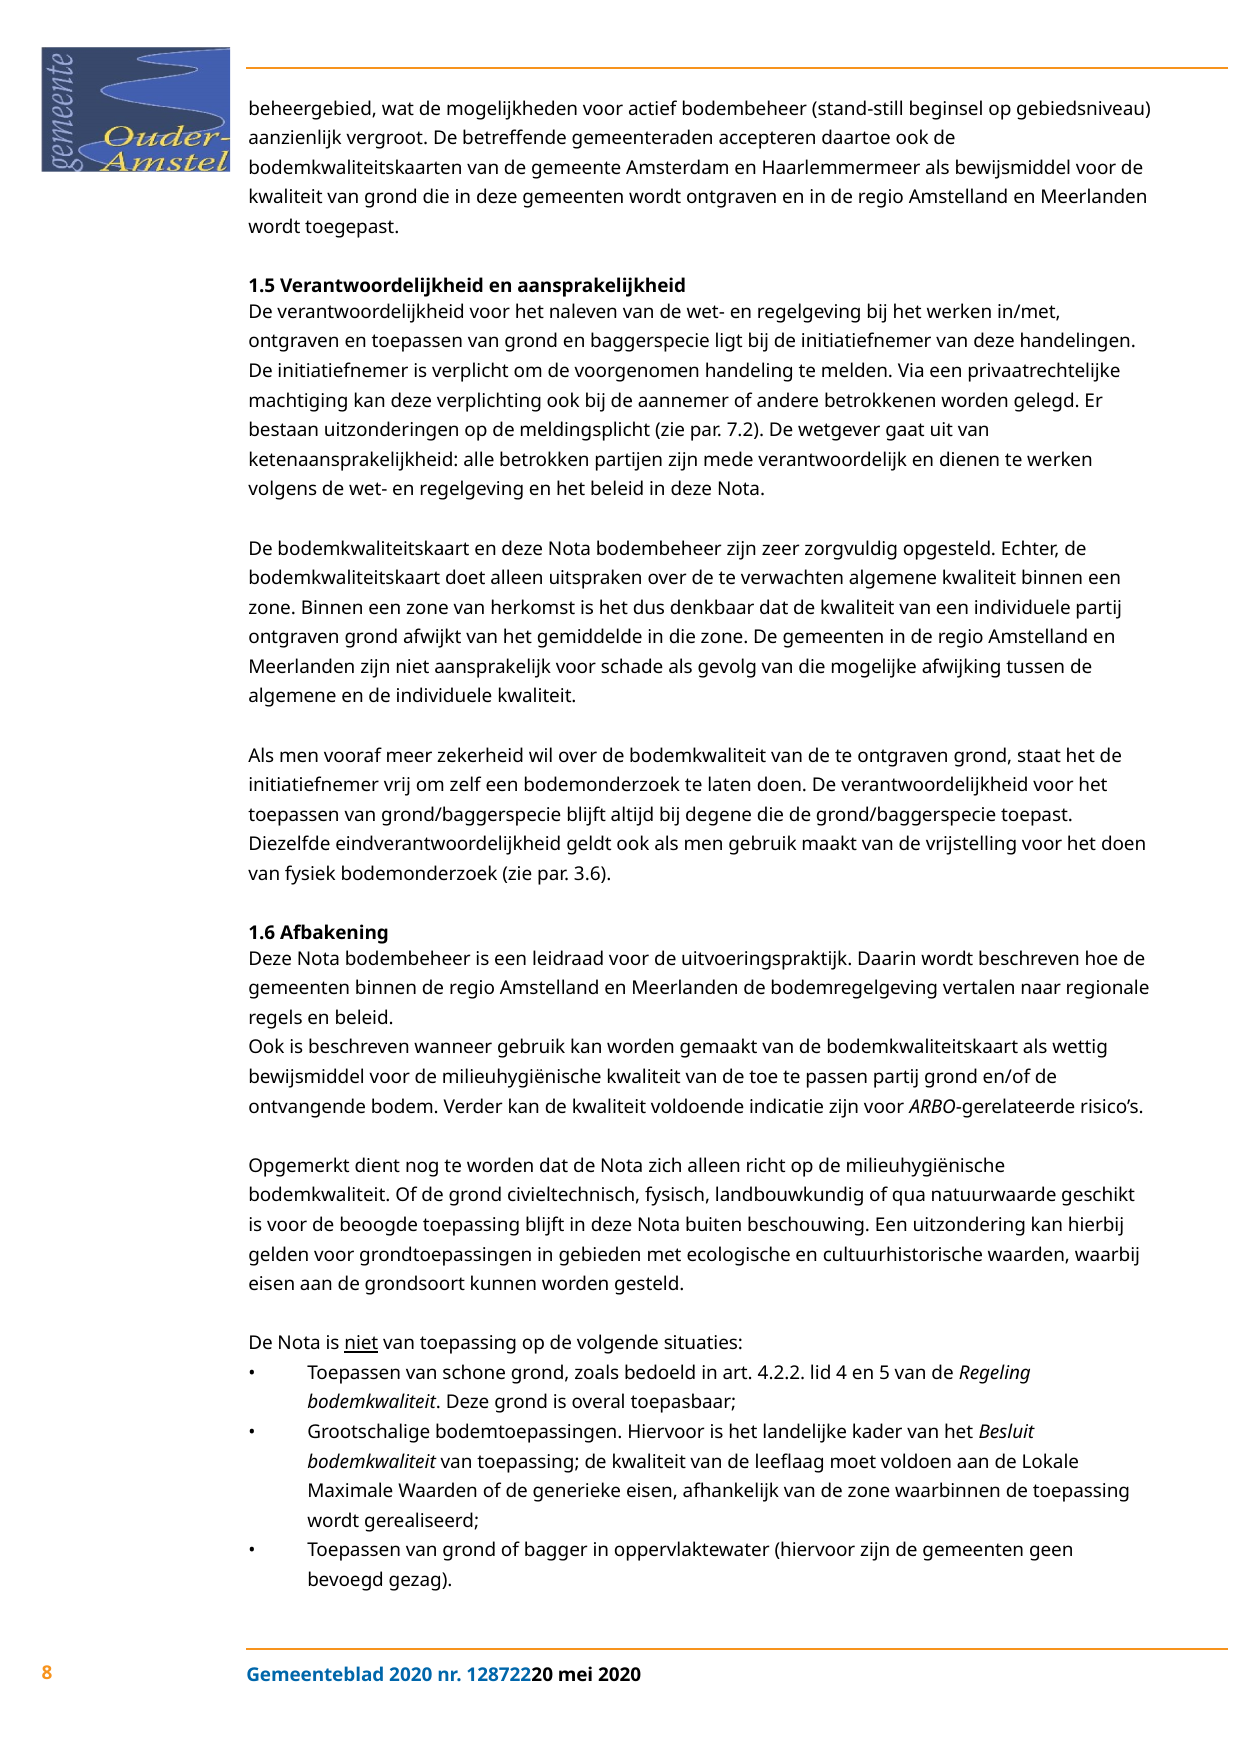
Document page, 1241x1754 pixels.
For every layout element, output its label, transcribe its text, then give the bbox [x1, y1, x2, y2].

picture [41, 47, 231, 172]
list Toepassen van grond of bagger in oppervlaktewater (hiervoor zijn de gemeenten geen bevoegd gezag). [248, 1537, 1152, 1592]
text Als men vooraf meer zekerheid wil over de bodemkwaliteit van de te ontgraven grond, staat het de initiatiefnemer vrij om zelf een bodemonderzoek te laten doen. De verantwoordelijkheid voor het toepassen van grond/baggerspecie blijft altijd bij degene die de grond/baggerspecie toepast. Diezelfde eindverantwoordelijkheid geldt ook als men gebruik maakt van de vrijstelling voor het doen van fysiek bodemonderzoek (zie par. 3.6). [248, 742, 1152, 886]
text Opgemerkt dient nog te worden dat de Nota zich alleen richt op de milieuhygiënische bodemkwaliteit. Of de grond civieltechnisch, fysisch, landbouwkundig of qua natuurwaarde geschikt is voor de beoogde toepassing blijft in deze Nota buiten beschouwing. Een uitzondering kan hierbij gelden voor grondtoepassingen in gebieden met ecologische en cultuurhistorische waarden, waarbij eisen aan de grondsoort kunnen worden gesteld. [248, 1152, 1152, 1296]
text Deze Nota bodembeheer is een leidraad voor de uitvoeringspraktijk. Daarin wordt beschreven hoe de gemeenten binnen de regio Amstelland en Meerlanden de bodemregelgeving vertalen naar regionale regels en beleid. [248, 945, 1152, 1030]
text De Nota is niet van toepassing op de volgende situaties: [248, 1329, 1152, 1355]
text 1.6 Afbakening [248, 919, 1152, 945]
list Grootschalige bodemtoepassingen. Hiervoor is het landelijke kader van het Besluit bodemkwaliteit van toepassing; de kwaliteit van de leeflaag moet voldoen aan de Lokale Maximale Waarden of de generieke eisen, afhankelijk van de zone waarbinnen de toepassing wordt gerealiseerd; [248, 1418, 1152, 1533]
text 1.5 Verantwoordelijkheid en aansprakelijkheid [248, 272, 1152, 298]
text beheergebied, wat de mogelijkheden voor actief bodembeheer (stand-still beginsel op gebiedsniveau) aanzienlijk vergroot. De betreffende gemeenteraden accepteren daartoe ook de bodemkwaliteitskaarten van de gemeente Amsterdam en Haarlemmermeer als bewijsmiddel voor de kwaliteit van grond die in deze gemeenten wordt ontgraven en in de regio Amstelland en Meerlanden wordt toegepast. [248, 95, 1152, 239]
text De verantwoordelijkheid voor het naleven van de wet- en regelgeving bij het werken in/met, ontgraven en toepassen van grond en baggerspecie ligt bij de initiatiefnemer van deze handelingen. De initiatiefnemer is verplicht om de voorgenomen handeling te melden. Via een privaatrechtelijke machtiging kan deze verplichting ook bij de aannemer of andere betrokkenen worden gelegd. Er bestaan uitzonderingen op de meldingsplicht (zie par. 7.2). De wetgever gaat uit van ketenaansprakelijkheid: alle betrokken partijen zijn mede verantwoordelijk en dienen te werken volgens de wet- en regelgeving en het beleid in deze Nota. [248, 298, 1152, 501]
list Toepassen van schone grond, zoals bedoeld in art. 4.2.2. lid 4 en 5 van de Regeling bodemkwaliteit. Deze grond is overal toepasbaar; [248, 1359, 1152, 1414]
text De bodemkwaliteitskaart en deze Nota bodembeheer zijn zeer zorgvuldig opgesteld. Echter, de bodemkwaliteitskaart doet alleen uitspraken over de te verwachten algemene kwaliteit binnen een zone. Binnen een zone van herkomst is het dus denkbaar dat de kwaliteit van een individuele partij ontgraven grond afwijkt van het gemiddelde in die zone. De gemeenten in de regio Amstelland en Meerlanden zijn niet aansprakelijk voor schade als gevolg van die mogelijke afwijking tussen de algemene en de individuele kwaliteit. [248, 535, 1152, 708]
text Ook is beschreven wanneer gebruik kan worden gemaakt van de bodemkwaliteitskaart als wettig bewijsmiddel voor de milieuhygiënische kwaliteit van de toe te passen partij grond en/of de ontvangende bodem. Verder kan de kwaliteit voldoende indicatie zijn voor ARBO-gerelateerde risico’s. [248, 1034, 1152, 1119]
